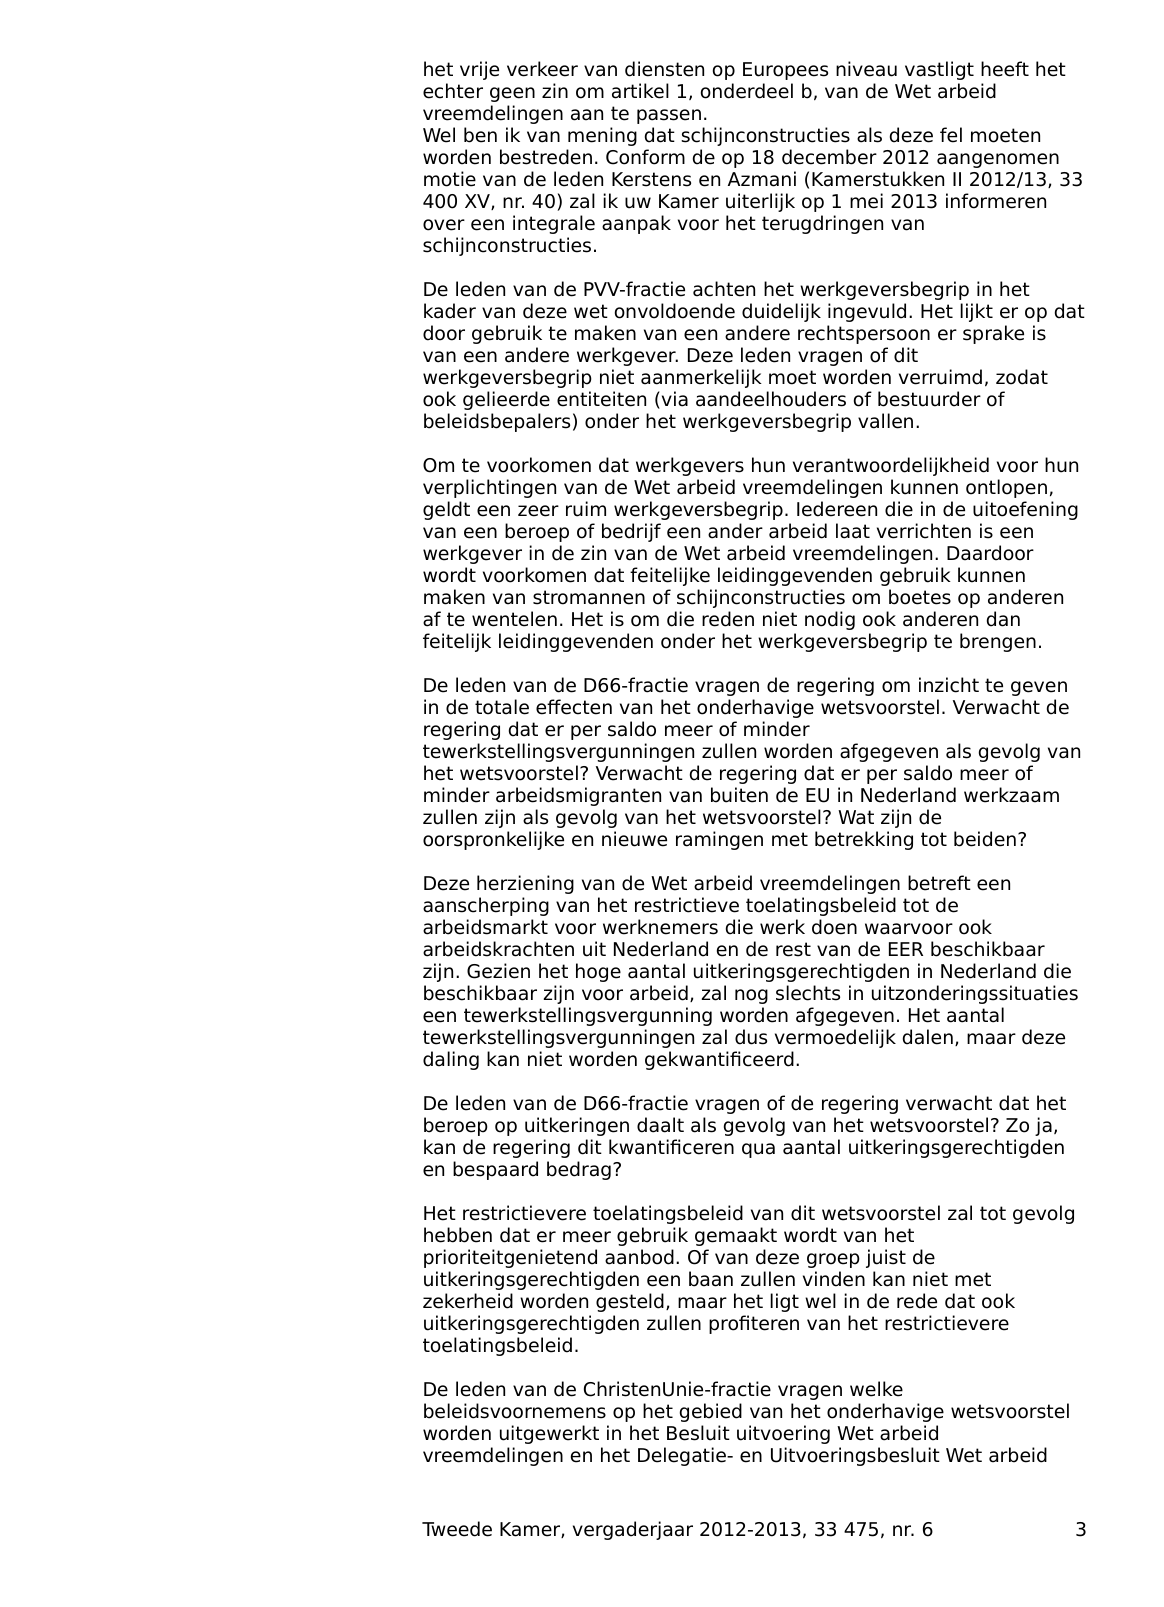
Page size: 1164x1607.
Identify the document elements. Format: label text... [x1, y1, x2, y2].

text De leden van de D66-fractie vragen of de regering verwacht dat het beroep op uitkeringen daalt als gevolg van het wetsvoorstel? Zo ja, kan de regering dit kwantificeren qua aantal uitkeringsgerechtigden en bespaard bedrag? [422, 1093, 1087, 1181]
text Deze herziening van de Wet arbeid vreemdelingen betreft een aanscherping van het restrictieve toelatingsbeleid tot de arbeidsmarkt voor werknemers die werk doen waarvoor ook arbeidskrachten uit Nederland en de rest van de EER beschikbaar zijn. Gezien het hoge aantal uitkeringsgerechtigden in Nederland die beschikbaar zijn voor arbeid, zal nog slechts in uitzonderingssituaties een tewerkstellingsvergunning worden afgegeven. Het aantal tewerkstellingsvergunningen zal dus vermoedelijk dalen, maar deze daling kan niet worden gekwantificeerd. [422, 873, 1087, 1071]
text De leden van de PVV-fractie achten het werkgeversbegrip in het kader van deze wet onvoldoende duidelijk ingevuld. Het lijkt er op dat door gebruik te maken van een andere rechtspersoon er sprake is van een andere werkgever. Deze leden vragen of dit werkgeversbegrip niet aanmerkelijk moet worden verruimd, zodat ook gelieerde entiteiten (via aandeelhouders of bestuurder of beleidsbepalers) onder het werkgeversbegrip vallen. [422, 279, 1087, 433]
text De leden van de D66-fractie vragen de regering om inzicht te geven in de totale effecten van het onderhavige wetsvoorstel. Verwacht de regering dat er per saldo meer of minder tewerkstellingsvergunningen zullen worden afgegeven als gevolg van het wetsvoorstel? Verwacht de regering dat er per saldo meer of minder arbeidsmigranten van buiten de EU in Nederland werkzaam zullen zijn als gevolg van het wetsvoorstel? Wat zijn de oorspronkelijke en nieuwe ramingen met betrekking tot beiden? [422, 675, 1087, 851]
text De leden van de ChristenUnie-fractie vragen welke beleidsvoornemens op het gebied van het onderhavige wetsvoorstel worden uitgewerkt in het Besluit uitvoering Wet arbeid vreemdelingen en het Delegatie- en Uitvoeringsbesluit Wet arbeid [422, 1379, 1087, 1467]
text Wel ben ik van mening dat schijnconstructies als deze fel moeten worden bestreden. Conform de op 18 december 2012 aangenomen motie van de leden Kerstens en Azmani (Kamerstukken II 2012/13, 33 400 XV, nr. 40) zal ik uw Kamer uiterlijk op 1 mei 2013 informeren over een integrale aanpak voor het terugdringen van schijnconstructies. [422, 125, 1087, 257]
text Om te voorkomen dat werkgevers hun verantwoordelijkheid voor hun verplichtingen van de Wet arbeid vreemdelingen kunnen ontlopen, geldt een zeer ruim werkgeversbegrip. Iedereen die in de uitoefening van een beroep of bedrijf een ander arbeid laat verrichten is een werkgever in de zin van de Wet arbeid vreemdelingen. Daardoor wordt voorkomen dat feitelijke leidinggevenden gebruik kunnen maken van stromannen of schijnconstructies om boetes op anderen af te wentelen. Het is om die reden niet nodig ook anderen dan feitelijk leidinggevenden onder het werkgeversbegrip te brengen. [422, 455, 1087, 653]
text het vrije verkeer van diensten op Europees niveau vastligt heeft het echter geen zin om artikel 1, onderdeel b, van de Wet arbeid vreemdelingen aan te passen. [422, 59, 1087, 125]
text Het restrictievere toelatingsbeleid van dit wetsvoorstel zal tot gevolg hebben dat er meer gebruik gemaakt wordt van het prioriteitgenietend aanbod. Of van deze groep juist de uitkeringsgerechtigden een baan zullen vinden kan niet met zekerheid worden gesteld, maar het ligt wel in de rede dat ook uitkeringsgerechtigden zullen profiteren van het restrictievere toelatingsbeleid. [422, 1203, 1087, 1357]
